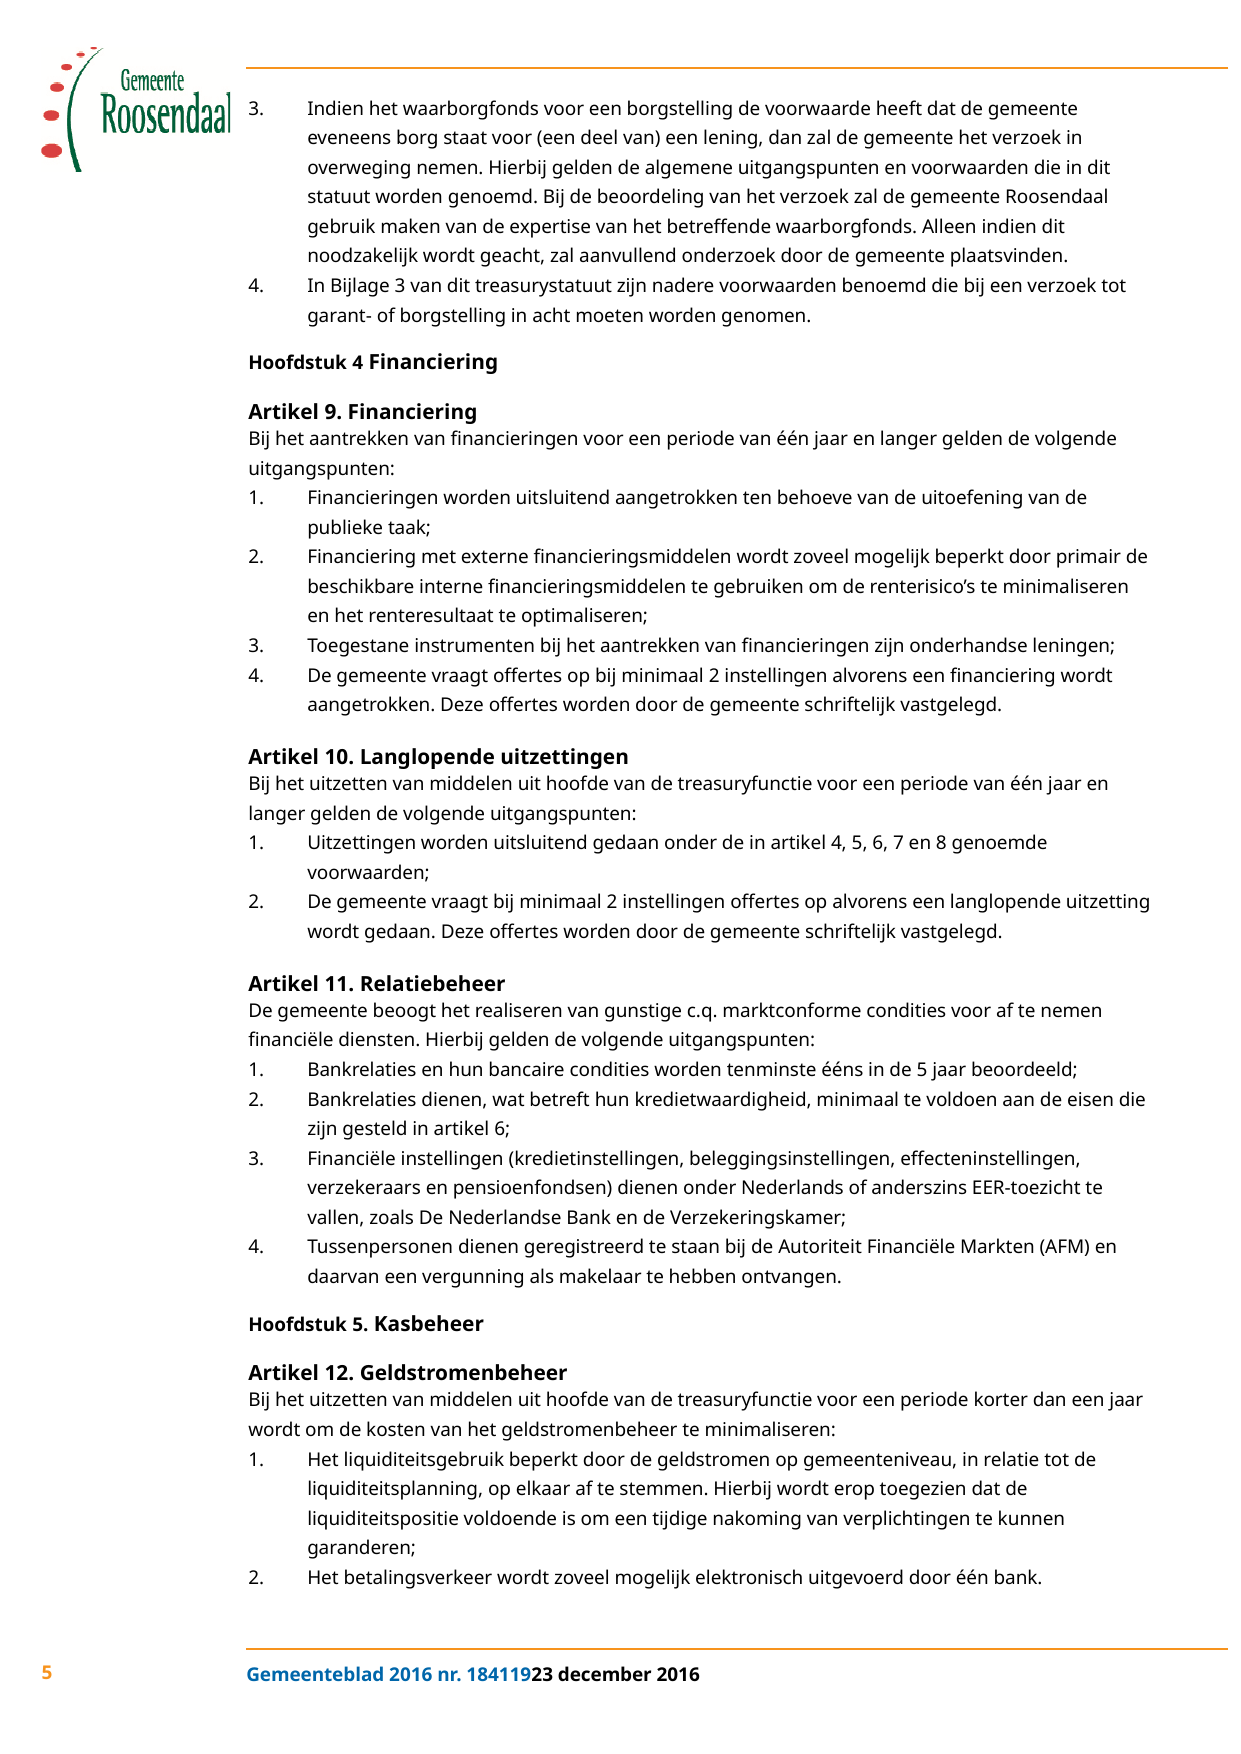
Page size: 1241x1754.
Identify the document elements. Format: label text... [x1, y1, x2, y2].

picture [41, 47, 231, 172]
text Hoofdstuk 5. Kasbeheer [248, 1309, 1152, 1337]
list Het betalingsverkeer wordt zoveel mogelijk elektronisch uitgevoerd door één bank. [248, 1564, 1152, 1590]
list Financieringen worden uitsluitend aangetrokken ten behoeve van de uitoefening van de publieke taak; [248, 484, 1152, 540]
list De gemeente vraagt bij minimaal 2 instellingen offertes op alvorens een langlopende uitzetting wordt gedaan. Deze offertes worden door de gemeente schriftelijk vastgelegd. [248, 889, 1152, 944]
text Bij het aantrekken van financieringen voor een periode van één jaar en langer gelden de volgende uitgangspunten: [248, 425, 1152, 481]
list Indien het waarborgfonds voor een borgstelling de voorwaarde heeft dat de gemeente eveneens borg staat voor (een deel van) een lening, dan zal de gemeente het verzoek in overweging nemen. Hierbij gelden de algemene uitgangspunten en voorwaarden die in dit statuut worden genoemd. Bij de beoordeling van het verzoek zal de gemeente Roosendaal gebruik maken van de expertise van het betreffende waarborgfonds. Alleen indien dit noodzakelijk wordt geacht, zal aanvullend onderzoek door de gemeente plaatsvinden. [248, 95, 1152, 268]
list Financiering met externe financieringsmiddelen wordt zoveel mogelijk beperkt door primair de beschikbare interne financieringsmiddelen te gebruiken om de renterisico’s te minimaliseren en het renteresultaat te optimaliseren; [248, 543, 1152, 628]
list Bankrelaties en hun bancaire condities worden tenminste ééns in de 5 jaar beoordeeld; [248, 1056, 1152, 1082]
text Artikel 12. Geldstromenbeheer [248, 1358, 1152, 1387]
list Toegestane instrumenten bij het aantrekken van financieringen zijn onderhandse leningen; [248, 632, 1152, 658]
text De gemeente beoogt het realiseren van gunstige c.q. marktconforme condities voor af te nemen financiële diensten. Hierbij gelden de volgende uitgangspunten: [248, 997, 1152, 1052]
list Tussenpersonen dienen geregistreerd te staan bij de Autoriteit Financiële Markten (AFM) en daarvan een vergunning als makelaar te hebben ontvangen. [248, 1234, 1152, 1289]
list Het liquiditeitsgebruik beperkt door de geldstromen op gemeenteniveau, in relatie tot de liquiditeitsplanning, op elkaar af te stemmen. Hierbij wordt erop toegezien dat de liquiditeitspositie voldoende is om een tijdige nakoming van verplichtingen te kunnen garanderen; [248, 1446, 1152, 1560]
text Bij het uitzetten van middelen uit hoofde van de treasuryfunctie voor een periode van één jaar en langer gelden de volgende uitgangspunten: [248, 770, 1152, 826]
text Artikel 9. Financiering [248, 397, 1152, 425]
text Artikel 11. Relatiebeheer [248, 969, 1152, 997]
text Bij het uitzetten van middelen uit hoofde van de treasuryfunctie voor een periode korter dan een jaar wordt om de kosten van het geldstromenbeheer te minimaliseren: [248, 1387, 1152, 1442]
list Financiële instellingen (kredietinstellingen, beleggingsinstellingen, effecteninstellingen, verzekeraars en pensioenfondsen) dienen onder Nederlands of anderszins EER-toezicht te vallen, zoals De Nederlandse Bank en de Verzekeringskamer; [248, 1145, 1152, 1230]
list In Bijlage 3 van dit treasurystatuut zijn nadere voorwaarden benoemd die bij een verzoek tot garant- of borgstelling in acht moeten worden genomen. [248, 272, 1152, 328]
text Artikel 10. Langlopende uitzettingen [248, 742, 1152, 770]
text Hoofdstuk 4 Financiering [248, 347, 1152, 376]
list Bankrelaties dienen, wat betreft hun kredietwaardigheid, minimaal te voldoen aan de eisen die zijn gesteld in artikel 6; [248, 1086, 1152, 1141]
list De gemeente vraagt offertes op bij minimaal 2 instellingen alvorens een financiering wordt aangetrokken. Deze offertes worden door de gemeente schriftelijk vastgelegd. [248, 662, 1152, 717]
list Uitzettingen worden uitsluitend gedaan onder de in artikel 4, 5, 6, 7 en 8 genoemde voorwaarden; [248, 829, 1152, 885]
